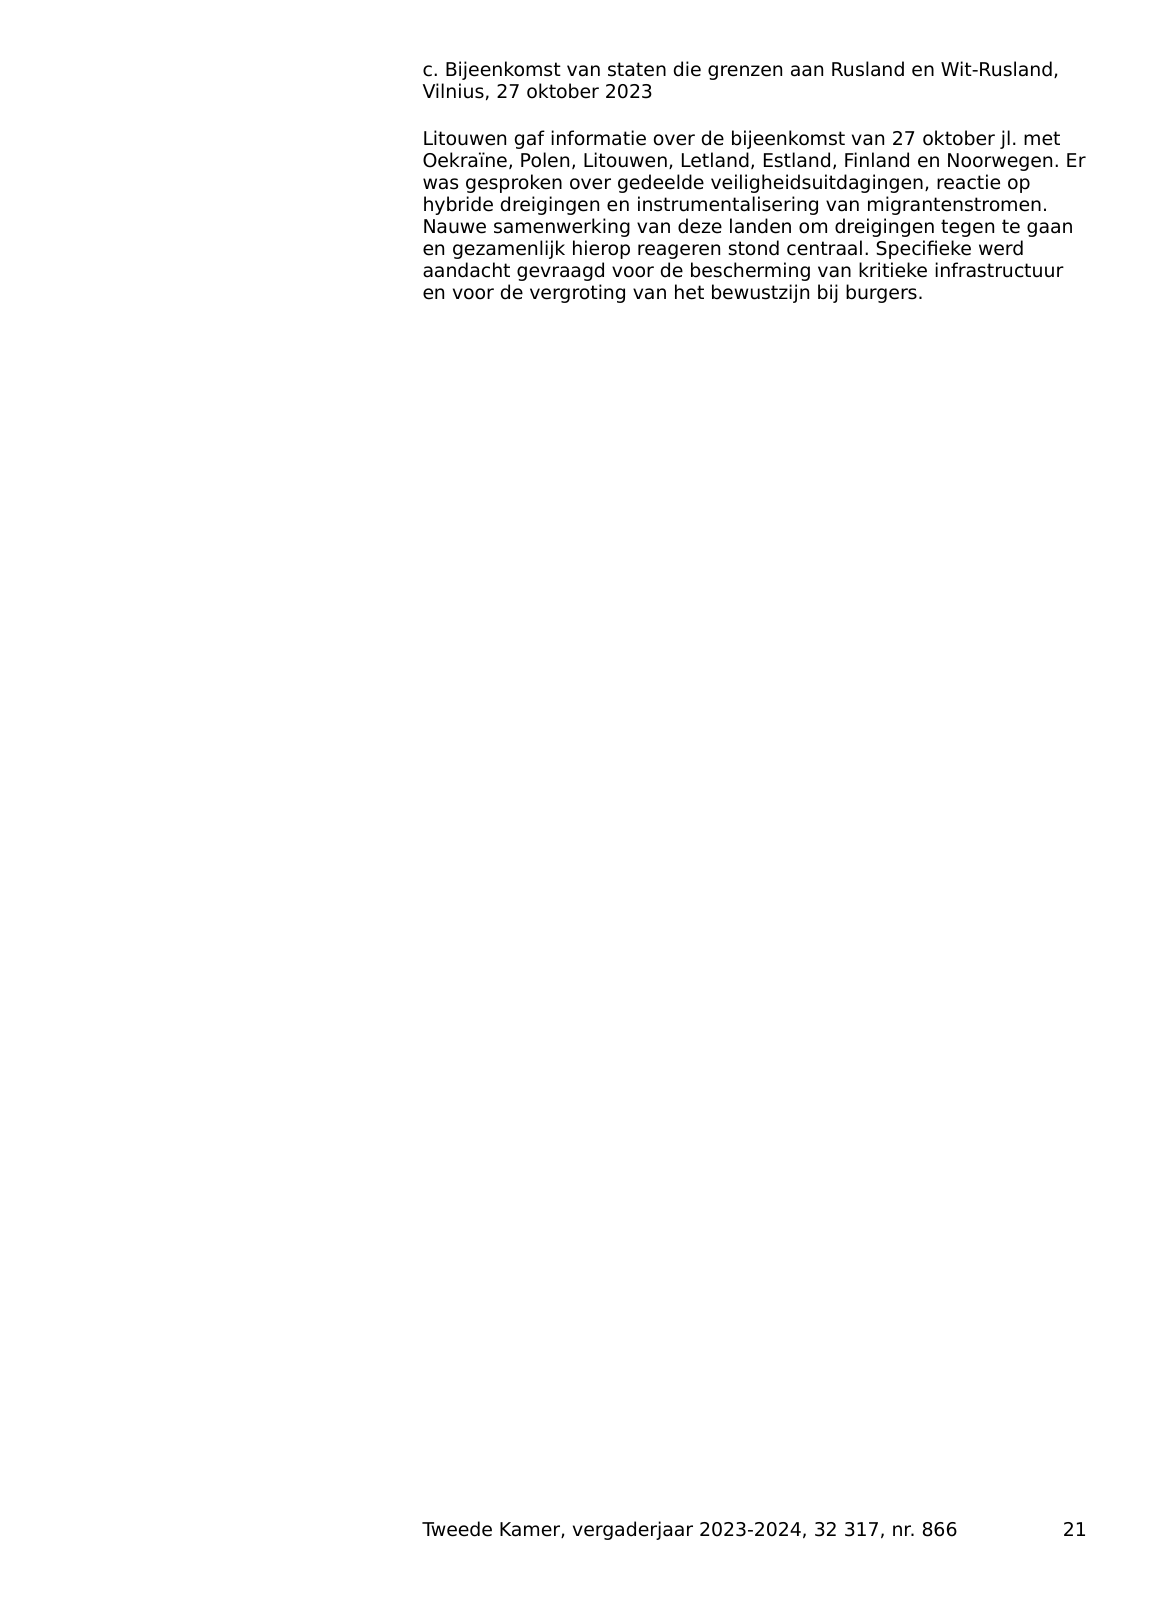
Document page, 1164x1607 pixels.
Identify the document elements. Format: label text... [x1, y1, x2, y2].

text Litouwen gaf informatie over de bijeenkomst van 27 oktober jl. met Oekraïne, Polen, Litouwen, Letland, Estland, Finland en Noorwegen. Er was gesproken over gedeelde veiligheidsuitdagingen, reactie op hybride dreigingen en instrumentalisering van migrantenstromen. Nauwe samenwerking van deze landen om dreigingen tegen te gaan en gezamenlijk hierop reageren stond centraal. Specifieke werd aandacht gevraagd voor de bescherming van kritieke infrastructuur en voor de vergroting van het bewustzijn bij burgers. [422, 128, 1087, 304]
subtitle c. Bijeenkomst van staten die grenzen aan Rusland en Wit-Rusland, Vilnius, 27 oktober 2023 [422, 59, 1087, 103]
